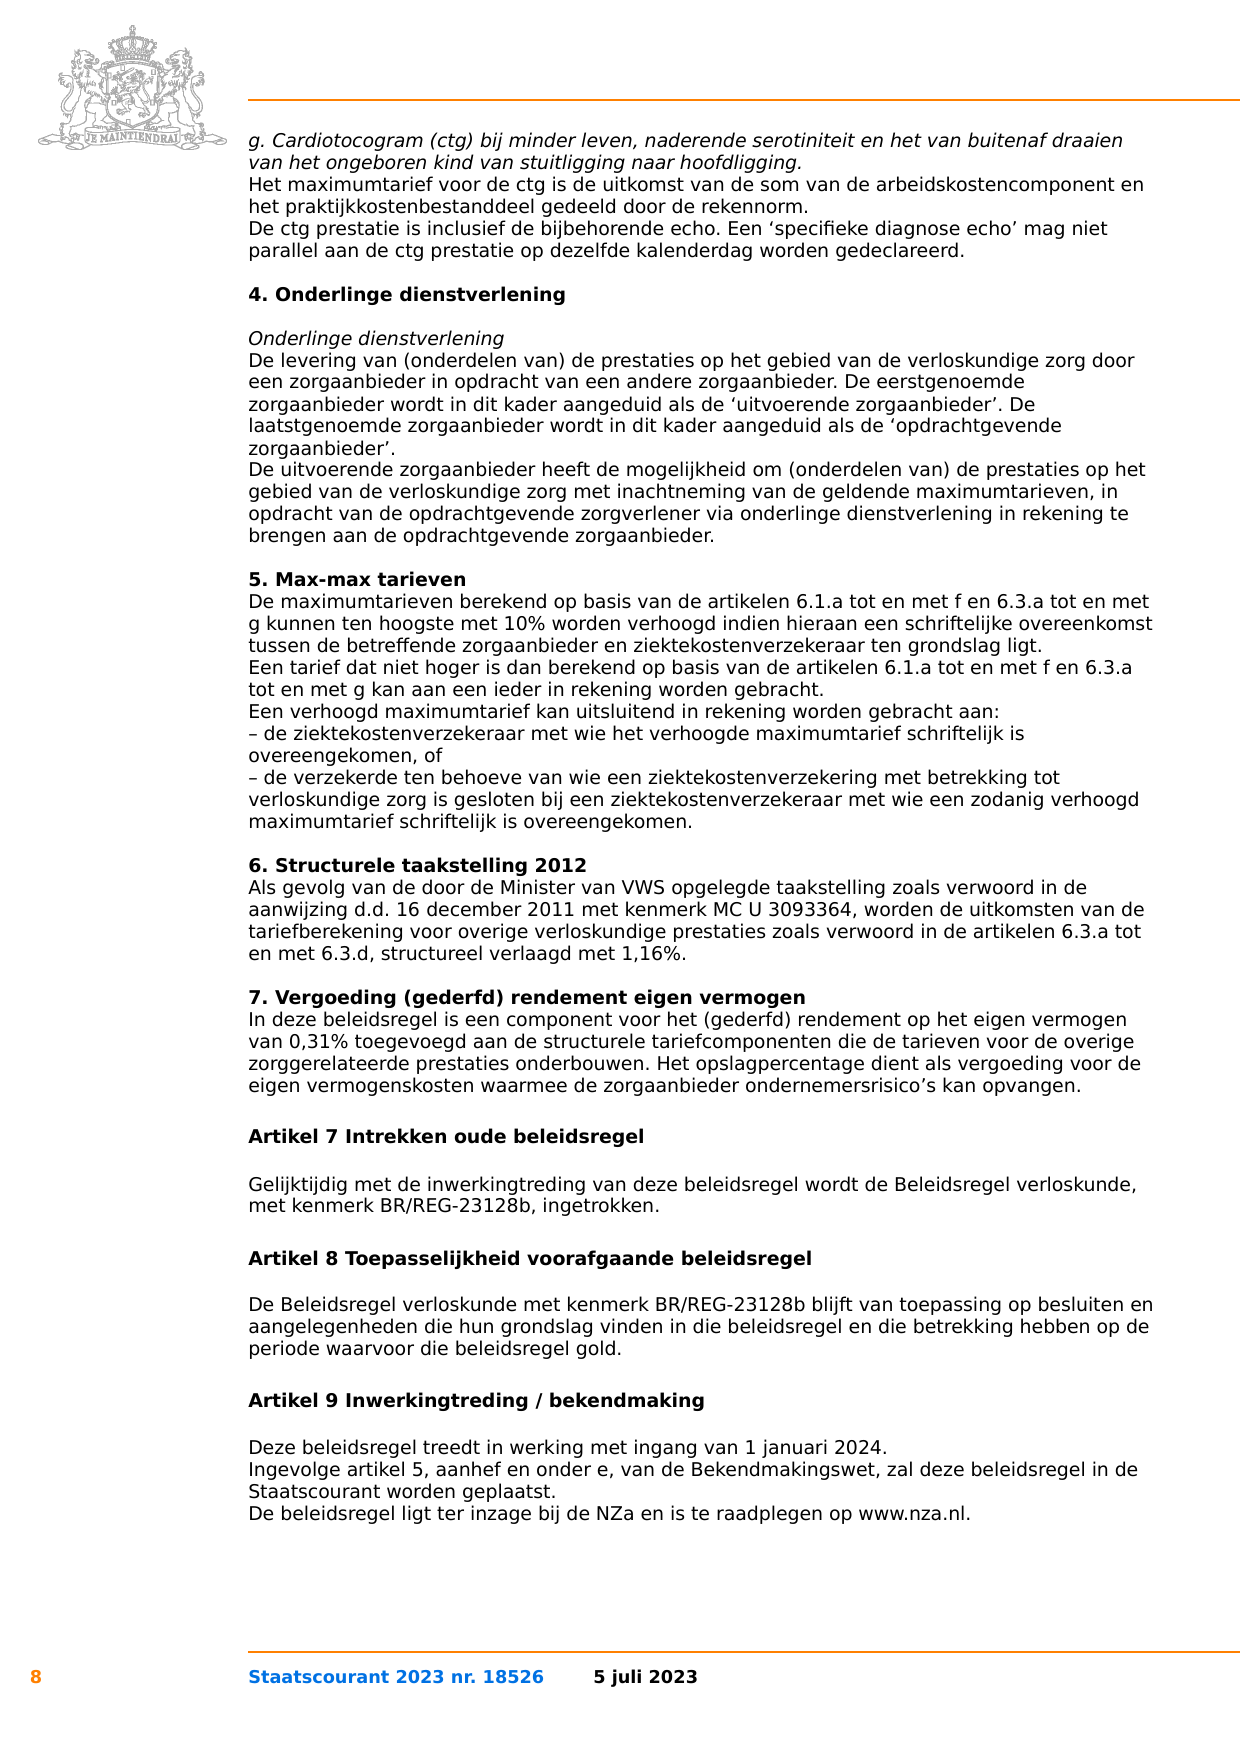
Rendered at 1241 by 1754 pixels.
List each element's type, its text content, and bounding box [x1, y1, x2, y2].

text Een tarief dat niet hoger is dan berekend op basis van de artikelen 6.1.a tot en met f en 6.3.a tot en met g kan aan een ieder in rekening worden gebracht. [248, 657, 1163, 701]
subtitle 4. Onderlinge dienstverlening [248, 284, 1163, 306]
text De maximumtarieven berekend op basis van de artikelen 6.1.a tot en met f en 6.3.a tot en met g kunnen ten hoogste met 10% worden verhoogd indien hieraan een schriftelijke overeenkomst tussen de betreffende zorgaanbieder en ziektekostenverzekeraar ten grondslag ligt. [248, 591, 1163, 657]
subtitle Onderlinge dienstverlening [248, 327, 1163, 349]
subtitle g. Cardiotocogram (ctg) bij minder leven, naderende serotiniteit en het van buitenaf draaien van het ongeboren kind van stuitligging naar hoofdligging. [248, 130, 1163, 174]
text – de verzekerde ten behoeve van wie een ziektekostenverzekering met betrekking tot verloskundige zorg is gesloten bij een ziektekostenverzekeraar met wie een zodanig verhoogd maximumtarief schriftelijk is overeengekomen. [248, 767, 1163, 833]
text De levering van (onderdelen van) de prestaties op het gebied van de verloskundige zorg door een zorgaanbieder in opdracht van een andere zorgaanbieder. De eerstgenoemde zorgaanbieder wordt in dit kader aangeduid als de ‘uitvoerende zorgaanbieder’. De laatstgenoemde zorgaanbieder wordt in dit kader aangeduid als de ‘opdrachtgevende zorgaanbieder’. [248, 349, 1163, 459]
text Als gevolg van de door de Minister van VWS opgelegde taakstelling zoals verwoord in de aanwijzing d.d. 16 december 2011 met kenmerk MC U 3093364, worden de uitkomsten van de tariefberekening voor overige verloskundige prestaties zoals verwoord in de artikelen 6.3.a tot en met 6.3.d, structureel verlaagd met 1,16%. [248, 877, 1163, 965]
text In deze beleidsregel is een component voor het (gederfd) rendement op het eigen vermogen van 0,31% toegevoegd aan de structurele tariefcomponenten die de tarieven voor de overige zorggerelateerde prestaties onderbouwen. Het opslagpercentage dient als vergoeding voor de eigen vermogenskosten waarmee de zorgaanbieder ondernemersrisico’s kan opvangen. [248, 1008, 1163, 1096]
text Deze beleidsregel treedt in werking met ingang van 1 januari 2024. [248, 1437, 1163, 1459]
text De ctg prestatie is inclusief de bijbehorende echo. Een ‘specifieke diagnose echo’ mag niet parallel aan de ctg prestatie op dezelfde kalenderdag worden gedeclareerd. [248, 218, 1163, 262]
text Het maximumtarief voor de ctg is de uitkomst van de som van de arbeidskostencomponent en het praktijkkostenbestanddeel gedeeld door de rekennorm. [248, 174, 1163, 218]
subtitle Artikel 8 Toepasselijkheid voorafgaande beleidsregel [248, 1247, 1163, 1269]
text Een verhoogd maximumtarief kan uitsluitend in rekening worden gebracht aan: [248, 701, 1163, 723]
subtitle 7. Vergoeding (gederfd) rendement eigen vermogen [248, 987, 1163, 1008]
subtitle 6. Structurele taakstelling 2012 [248, 855, 1163, 877]
text – de ziektekostenverzekeraar met wie het verhoogde maximumtarief schriftelijk is overeengekomen, of [248, 723, 1163, 767]
text Ingevolge artikel 5, aanhef en onder e, van de Bekendmakingswet, zal deze beleidsregel in de Staatscourant worden geplaatst. [248, 1459, 1163, 1503]
text De beleidsregel ligt ter inzage bij de NZa en is te raadplegen op www.nza.nl. [248, 1503, 1163, 1525]
subtitle Artikel 9 Inwerkingtreding / bekendmaking [248, 1390, 1163, 1412]
subtitle 5. Max-max tarieven [248, 569, 1163, 591]
text De uitvoerende zorgaanbieder heeft de mogelijkheid om (onderdelen van) de prestaties op het gebied van de verloskundige zorg met inachtneming van de geldende maximumtarieven, in opdracht van de opdrachtgevende zorgverlener via onderlinge dienstverlening in rekening te brengen aan de opdrachtgevende zorgaanbieder. [248, 459, 1163, 547]
text De Beleidsregel verloskunde met kenmerk BR/REG-23128b blijft van toepassing op besluiten en aangelegenheden die hun grondslag vinden in die beleidsregel en die betrekking hebben op de periode waarvoor die beleidsregel gold. [248, 1294, 1163, 1360]
text Gelijktijdig met de inwerkingtreding van deze beleidsregel wordt de Beleidsregel verloskunde, met kenmerk BR/REG-23128b, ingetrokken. [248, 1173, 1163, 1217]
picture [38, 25, 227, 150]
subtitle Artikel 7 Intrekken oude beleidsregel [248, 1126, 1163, 1148]
